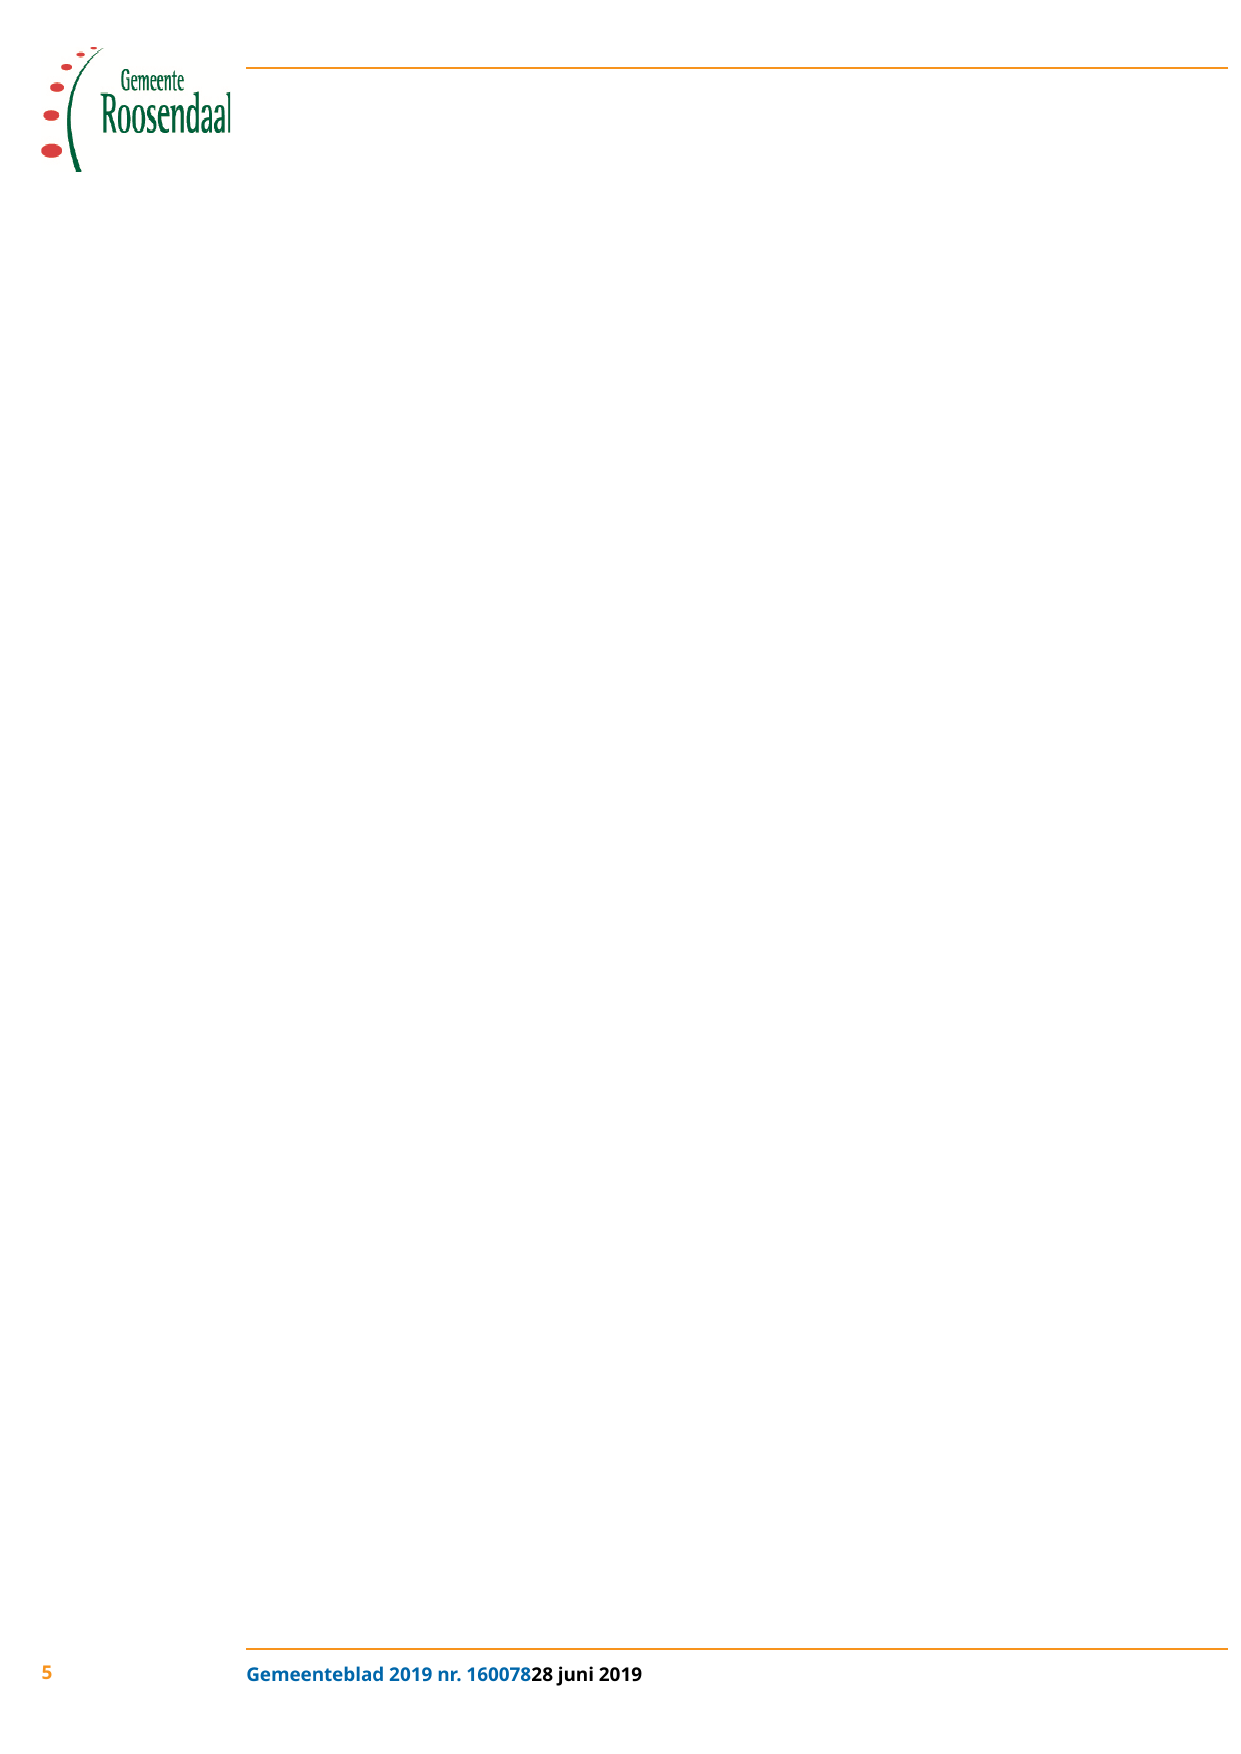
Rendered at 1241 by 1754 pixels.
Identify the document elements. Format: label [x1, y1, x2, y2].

picture [41, 47, 231, 172]
